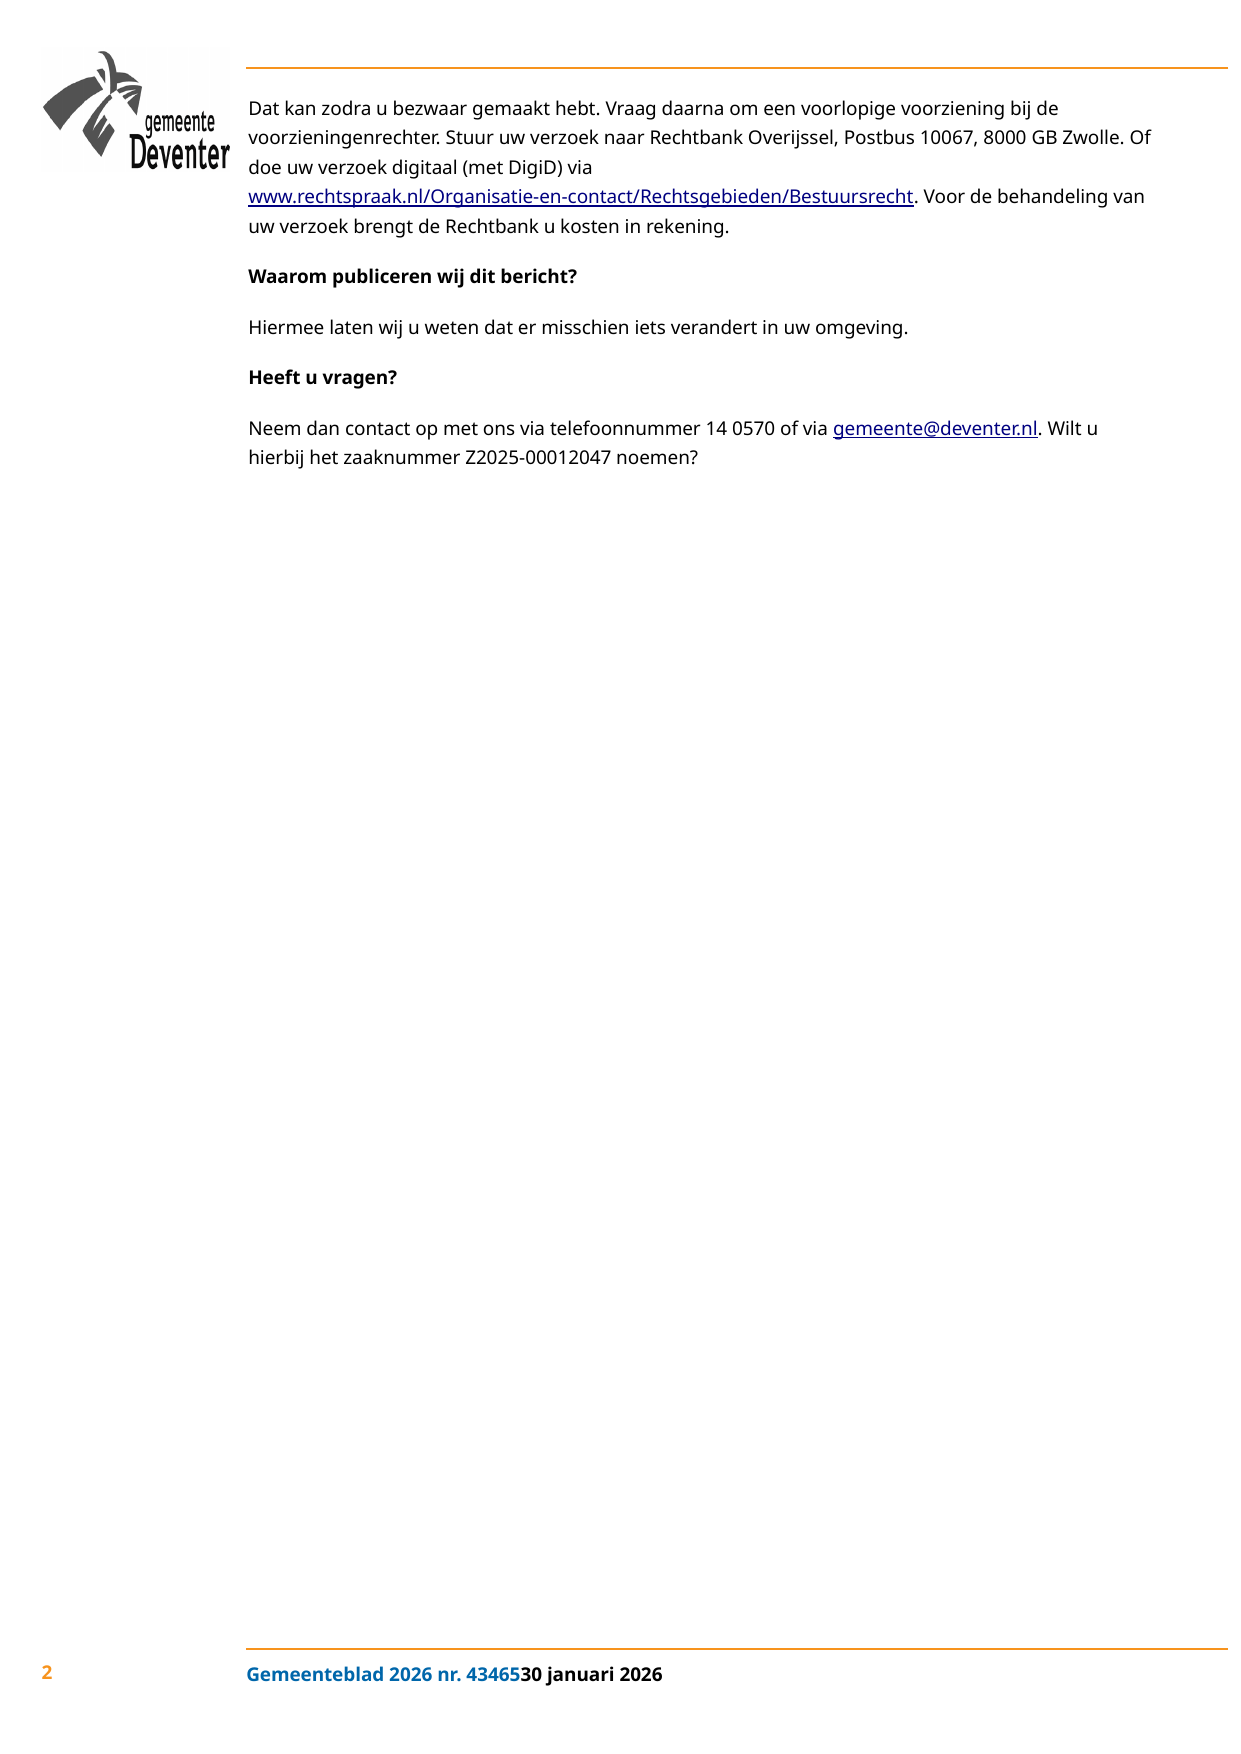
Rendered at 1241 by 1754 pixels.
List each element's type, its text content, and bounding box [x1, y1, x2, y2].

picture [41, 47, 231, 172]
text Neem dan contact op met ons via telefoonnummer 14 0570 of via gemeente@deventer.nl. Wilt u hierbij het zaaknummer Z2025-00012047 noemen? [248, 415, 1152, 470]
text Heeft u vragen? [248, 364, 1152, 390]
text Waarom publiceren wij dit bericht? [248, 263, 1152, 289]
text Hiermee laten wij u weten dat er misschien iets verandert in uw omgeving. [248, 314, 1152, 340]
text Dat kan zodra u bezwaar gemaakt hebt. Vraag daarna om een voorlopige voorziening bij de voorzieningenrechter. Stuur uw verzoek naar Rechtbank Overijssel, Postbus 10067, 8000 GB Zwolle. Of doe uw verzoek digitaal (met DigiD) via www.rechtspraak.nl/Organisatie-en-contact/Rechtsgebieden/Bestuursrecht. Voor de behandeling van uw verzoek brengt de Rechtbank u kosten in rekening. [248, 95, 1152, 239]
